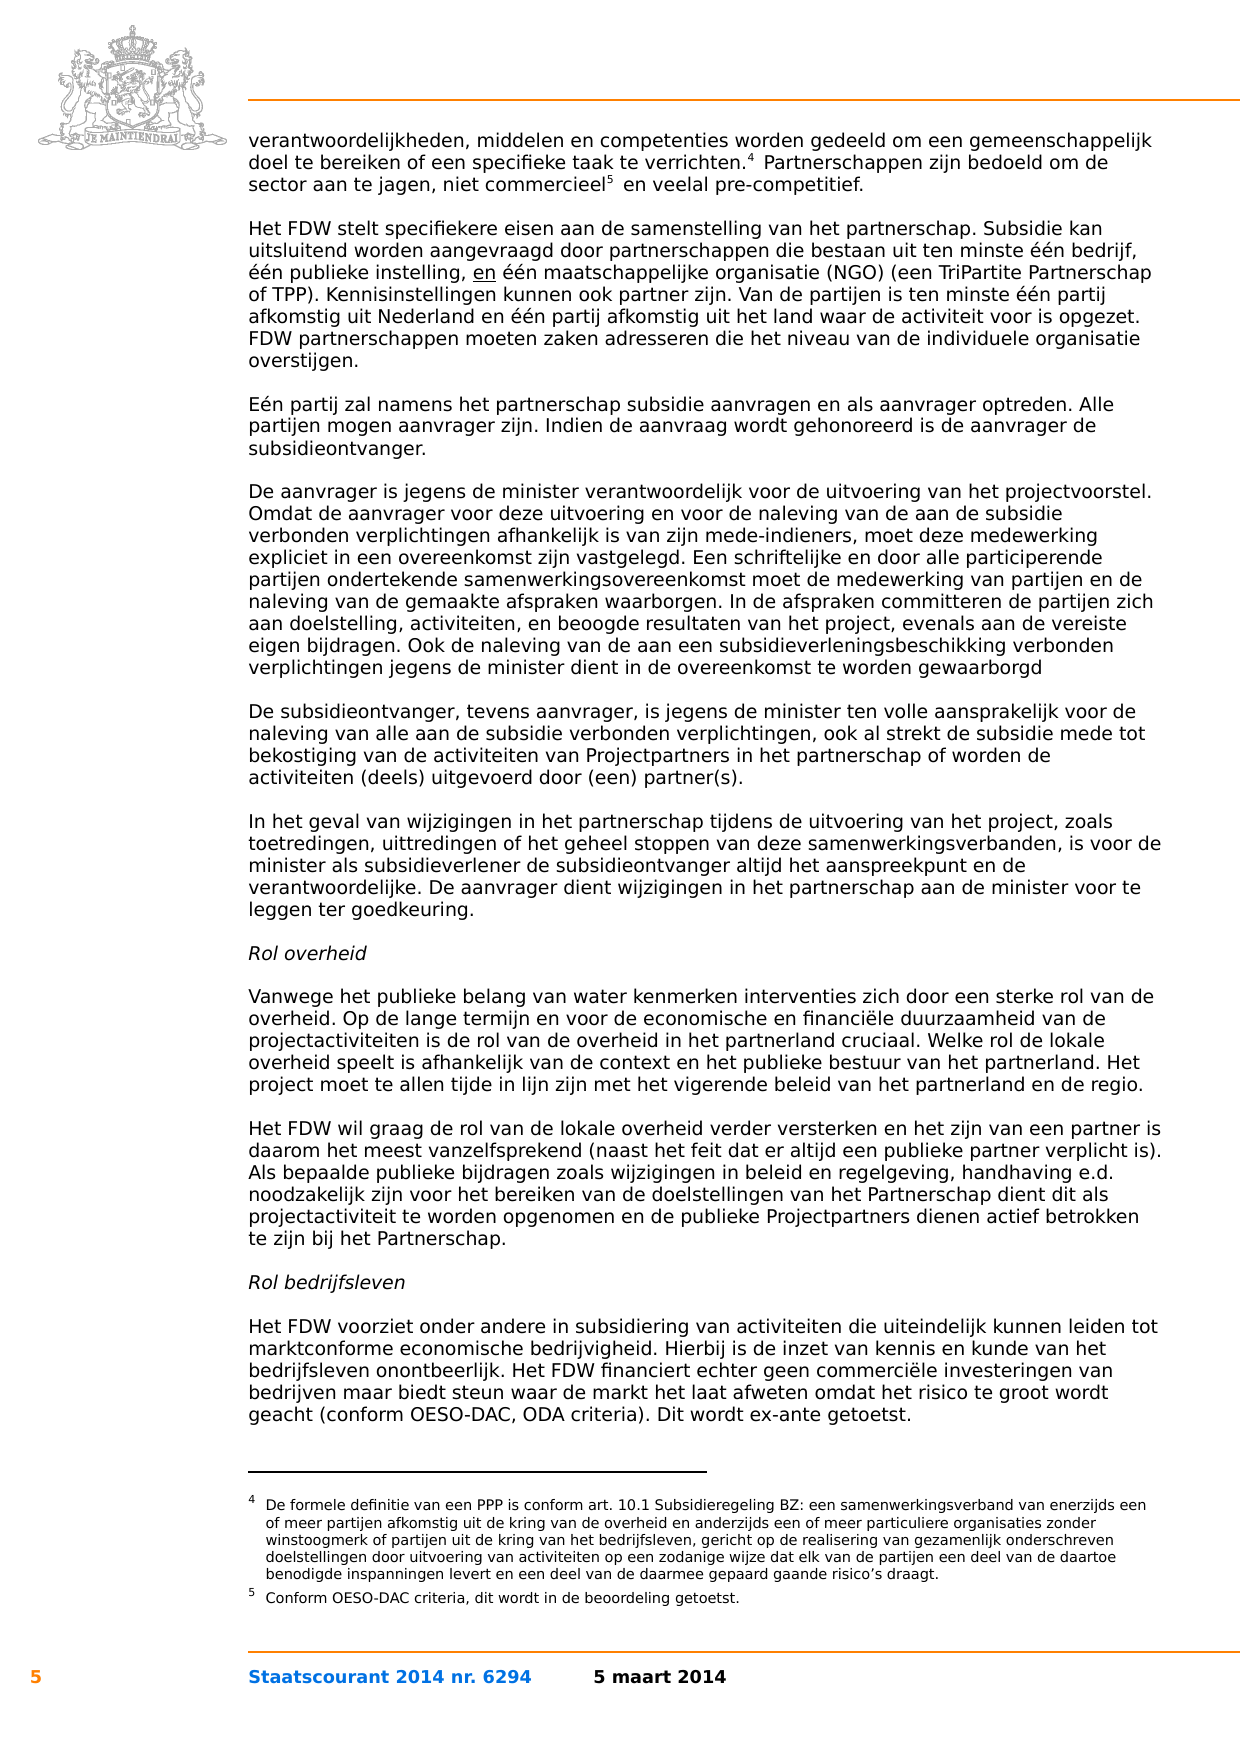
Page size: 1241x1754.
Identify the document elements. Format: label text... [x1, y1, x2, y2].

text Het FDW stelt specifiekere eisen aan de samenstelling van het partnerschap. Subsidie kan uitsluitend worden aangevraagd door partnerschappen die bestaan uit ten minste één bedrijf, één publieke instelling, en één maatschappelijke organisatie (NGO) (een TriPartite Partnerschap of TPP). Kennisinstellingen kunnen ook partner zijn. Van de partijen is ten minste één partij afkomstig uit Nederland en één partij afkomstig uit het land waar de activiteit voor is opgezet. FDW partnerschappen moeten zaken adresseren die het niveau van de individuele organisatie overstijgen. [248, 218, 1163, 372]
picture [38, 25, 227, 150]
text De subsidieontvanger, tevens aanvrager, is jegens de minister ten volle aansprakelijk voor de naleving van alle aan de subsidie verbonden verplichtingen, ook al strekt de subsidie mede tot bekostiging van de activiteiten van Projectpartners in het partnerschap of worden de activiteiten (deels) uitgevoerd door (een) partner(s). [248, 701, 1163, 789]
text Eén partij zal namens het partnerschap subsidie aanvragen en als aanvrager optreden. Alle partijen mogen aanvrager zijn. Indien de aanvraag wordt gehonoreerd is de aanvrager de subsidieontvanger. [248, 393, 1163, 459]
subtitle Rol overheid [248, 942, 1163, 964]
text De formele definitie van een PPP is conform art. 10.1 Subsidieregeling BZ: een samenwerkingsverband van enerzijds een of meer partijen afkomstig uit de kring van de overheid en anderzijds een of meer particuliere organisaties zonder winstoogmerk of partijen uit de kring van het bedrijfsleven, gericht op de realisering van gezamenlijk onderschreven doelstellingen door uitvoering van activiteiten op een zodanige wijze dat elk van de partijen een deel van de daartoe benodigde inspanningen levert en een deel van de daarmee gepaard gaande risico’s draagt. [248, 1493, 1163, 1583]
text Vanwege het publieke belang van water kenmerken interventies zich door een sterke rol van de overheid. Op de lange termijn en voor de economische en financiële duurzaamheid van de projectactiviteiten is de rol van de overheid in het partnerland cruciaal. Welke rol de lokale overheid speelt is afhankelijk van de context en het publieke bestuur van het partnerland. Het project moet te allen tijde in lijn zijn met het vigerende beleid van het partnerland en de regio. [248, 986, 1163, 1096]
text In het geval van wijzigingen in het partnerschap tijdens de uitvoering van het project, zoals toetredingen, uittredingen of het geheel stoppen van deze samenwerkingsverbanden, is voor de minister als subsidieverlener de subsidieontvanger altijd het aanspreekpunt en de verantwoordelijke. De aanvrager dient wijzigingen in het partnerschap aan de minister voor te leggen ter goedkeuring. [248, 811, 1163, 921]
text verantwoordelijkheden, middelen en competenties worden gedeeld om een gemeenschappelijk doel te bereiken of een specifieke taak te verrichten. Partnerschappen zijn bedoeld om de sector aan te jagen, niet commercieel en veelal pre-competitief. [248, 130, 1163, 196]
text Conform OESO-DAC criteria, dit wordt in de beoordeling getoetst. [248, 1586, 1163, 1608]
text De aanvrager is jegens de minister verantwoordelijk voor de uitvoering van het projectvoorstel. Omdat de aanvrager voor deze uitvoering en voor de naleving van de aan de subsidie verbonden verplichtingen afhankelijk is van zijn mede-indieners, moet deze medewerking expliciet in een overeenkomst zijn vastgelegd. Een schriftelijke en door alle participerende partijen ondertekende samenwerkingsovereenkomst moet de medewerking van partijen en de naleving van de gemaakte afspraken waarborgen. In de afspraken committeren de partijen zich aan doelstelling, activiteiten, en beoogde resultaten van het project, evenals aan de vereiste eigen bijdragen. Ook de naleving van de aan een subsidieverleningsbeschikking verbonden verplichtingen jegens de minister dient in de overeenkomst te worden gewaarborgd [248, 481, 1163, 679]
subtitle Rol bedrijfsleven [248, 1272, 1163, 1294]
text Het FDW voorziet onder andere in subsidiering van activiteiten die uiteindelijk kunnen leiden tot marktconforme economische bedrijvigheid. Hierbij is de inzet van kennis en kunde van het bedrijfsleven onontbeerlijk. Het FDW financiert echter geen commerciële investeringen van bedrijven maar biedt steun waar de markt het laat afweten omdat het risico te groot wordt geacht (conform OESO-DAC, ODA criteria). Dit wordt ex-ante getoetst. [248, 1316, 1163, 1426]
text Het FDW wil graag de rol van de lokale overheid verder versterken en het zijn van een partner is daarom het meest vanzelfsprekend (naast het feit dat er altijd een publieke partner verplicht is). Als bepaalde publieke bijdragen zoals wijzigingen in beleid en regelgeving, handhaving e.d. noodzakelijk zijn voor het bereiken van de doelstellingen van het Partnerschap dient dit als projectactiviteit te worden opgenomen en de publieke Projectpartners dienen actief betrokken te zijn bij het Partnerschap. [248, 1118, 1163, 1250]
